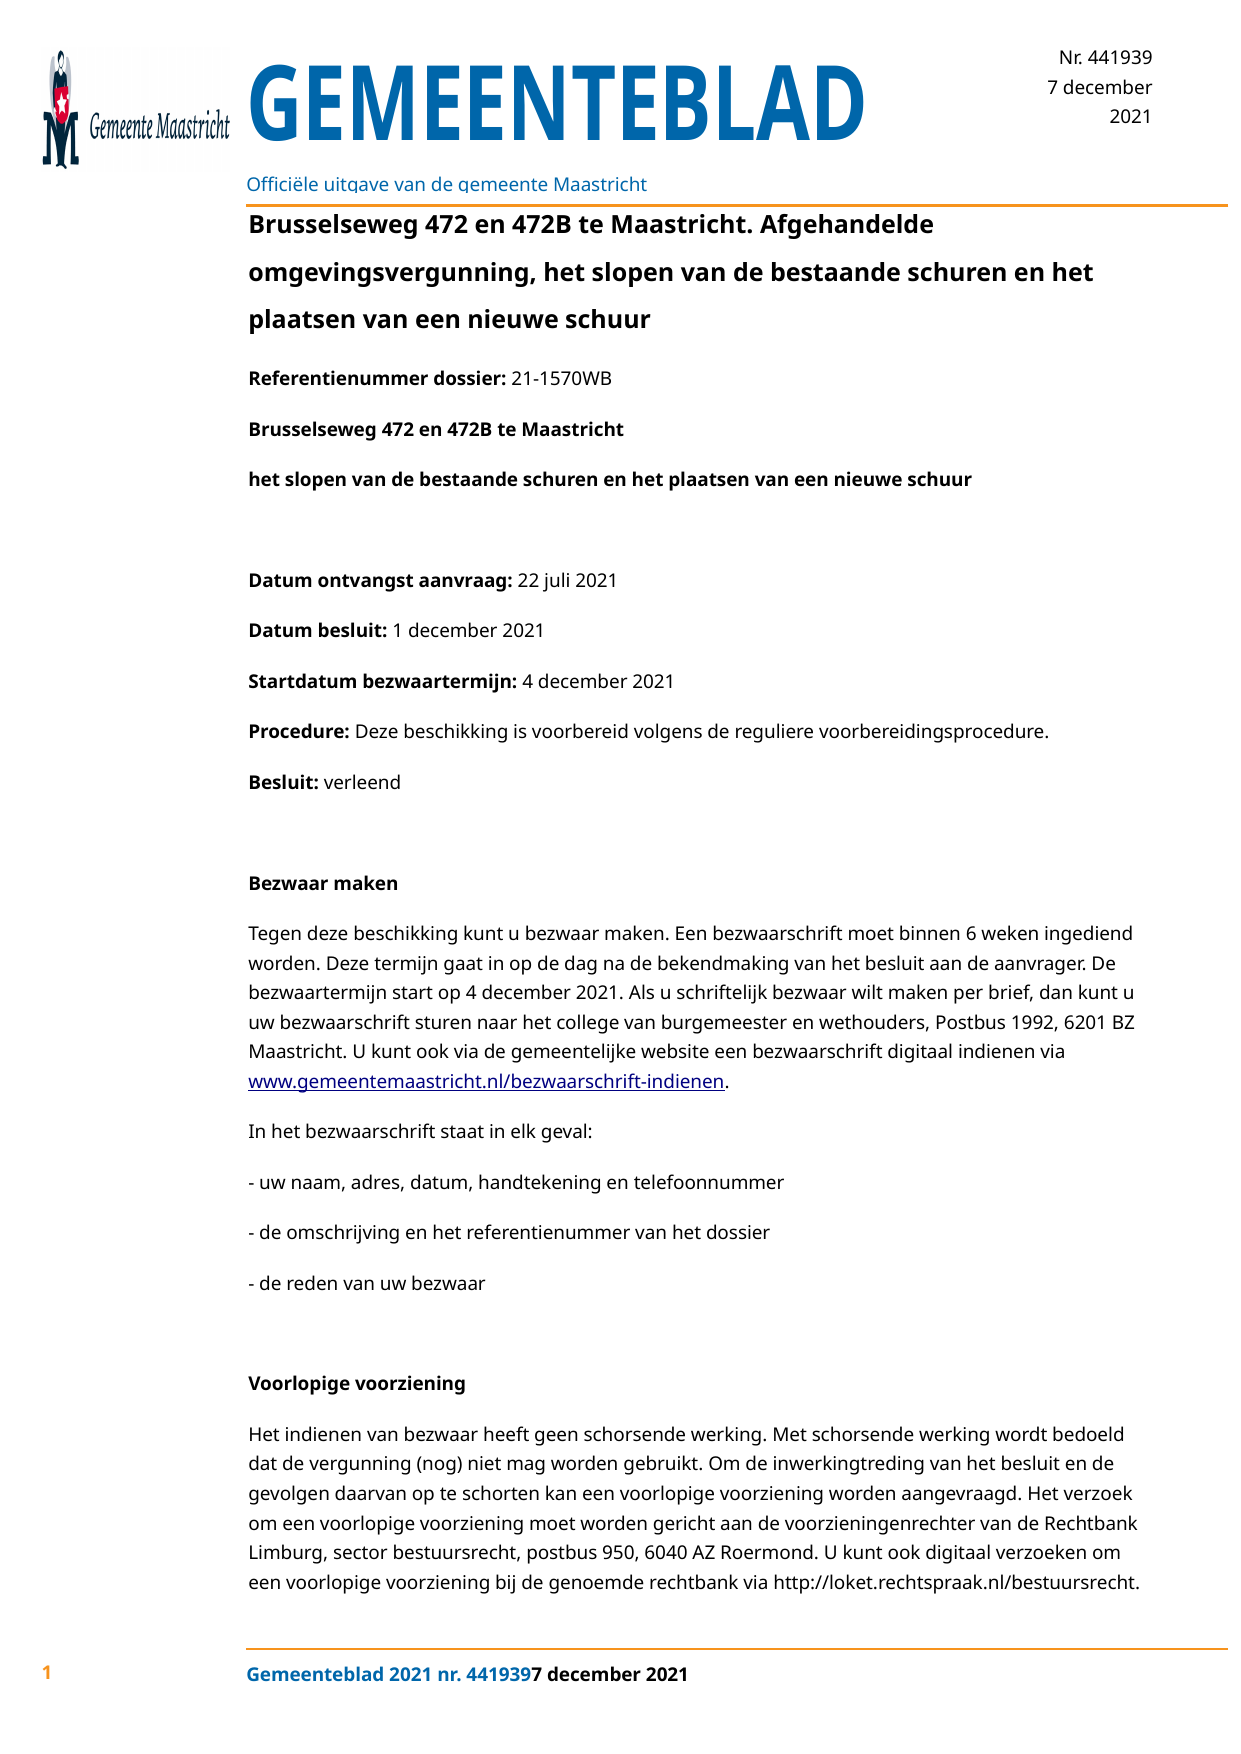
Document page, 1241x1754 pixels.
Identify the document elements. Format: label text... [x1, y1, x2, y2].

text Het indienen van bezwaar heeft geen schorsende werking. Met schorsende werking wordt bedoeld dat de vergunning (nog) niet mag worden gebruikt. Om de inwerkingtreding van het besluit en de gevolgen daarvan op te schorten kan een voorlopige voorziening worden aangevraagd. Het verzoek om een voorlopige voorziening moet worden gericht aan de voorzieningenrechter van de Rechtbank Limburg, sector bestuursrecht, postbus 950, 6040 AZ Roermond. U kunt ook digitaal verzoeken om een voorlopige voorziening bij de genoemde rechtbank via http://loket.rechtspraak.nl/bestuursrecht. [248, 1421, 1152, 1594]
text Startdatum bezwaartermijn: 4 december 2021 [248, 668, 1152, 694]
picture [41, 47, 231, 172]
text - uw naam, adres, datum, handtekening en telefoonnummer [248, 1169, 1152, 1194]
text Brusselseweg 472 en 472B te Maastricht. Afgehandelde omgevingsvergunning, het slopen van de bestaande schuren en het plaatsen van een nieuwe schuur [248, 207, 1152, 336]
text Voorlopige voorziening [248, 1371, 1152, 1396]
text - de reden van uw bezwaar [248, 1270, 1152, 1295]
text Datum besluit: 1 december 2021 [248, 618, 1152, 643]
text In het bezwaarschrift staat in elk geval: [248, 1118, 1152, 1144]
text Besluit: verleend [248, 769, 1152, 794]
text Referentienummer dossier: 21-1570WB [248, 366, 1152, 391]
text het slopen van de bestaande schuren en het plaatsen van een nieuwe schuur [248, 466, 1152, 492]
text Procedure: Deze beschikking is voorbereid volgens de reguliere voorbereidingsprocedure. [248, 718, 1152, 744]
text Datum ontvangst aanvraag: 22 juli 2021 [248, 567, 1152, 593]
text - de omschrijving en het referentienummer van het dossier [248, 1219, 1152, 1245]
text Bezwaar maken [248, 870, 1152, 895]
text Tegen deze beschikking kunt u bezwaar maken. Een bezwaarschrift moet binnen 6 weken ingediend worden. Deze termijn gaat in op de dag na de bekendmaking van het besluit aan de aanvrager. De bezwaartermijn start op 4 december 2021. Als u schriftelijk bezwaar wilt maken per brief, dan kunt u uw bezwaarschrift sturen naar het college van burgemeester en wethouders, Postbus 1992, 6201 BZ Maastricht. U kunt ook via de gemeentelijke website een bezwaarschrift digitaal indienen via www.gemeentemaastricht.nl/bezwaarschrift-indienen. [248, 920, 1152, 1094]
text Brusselseweg 472 en 472B te Maastricht [248, 416, 1152, 442]
